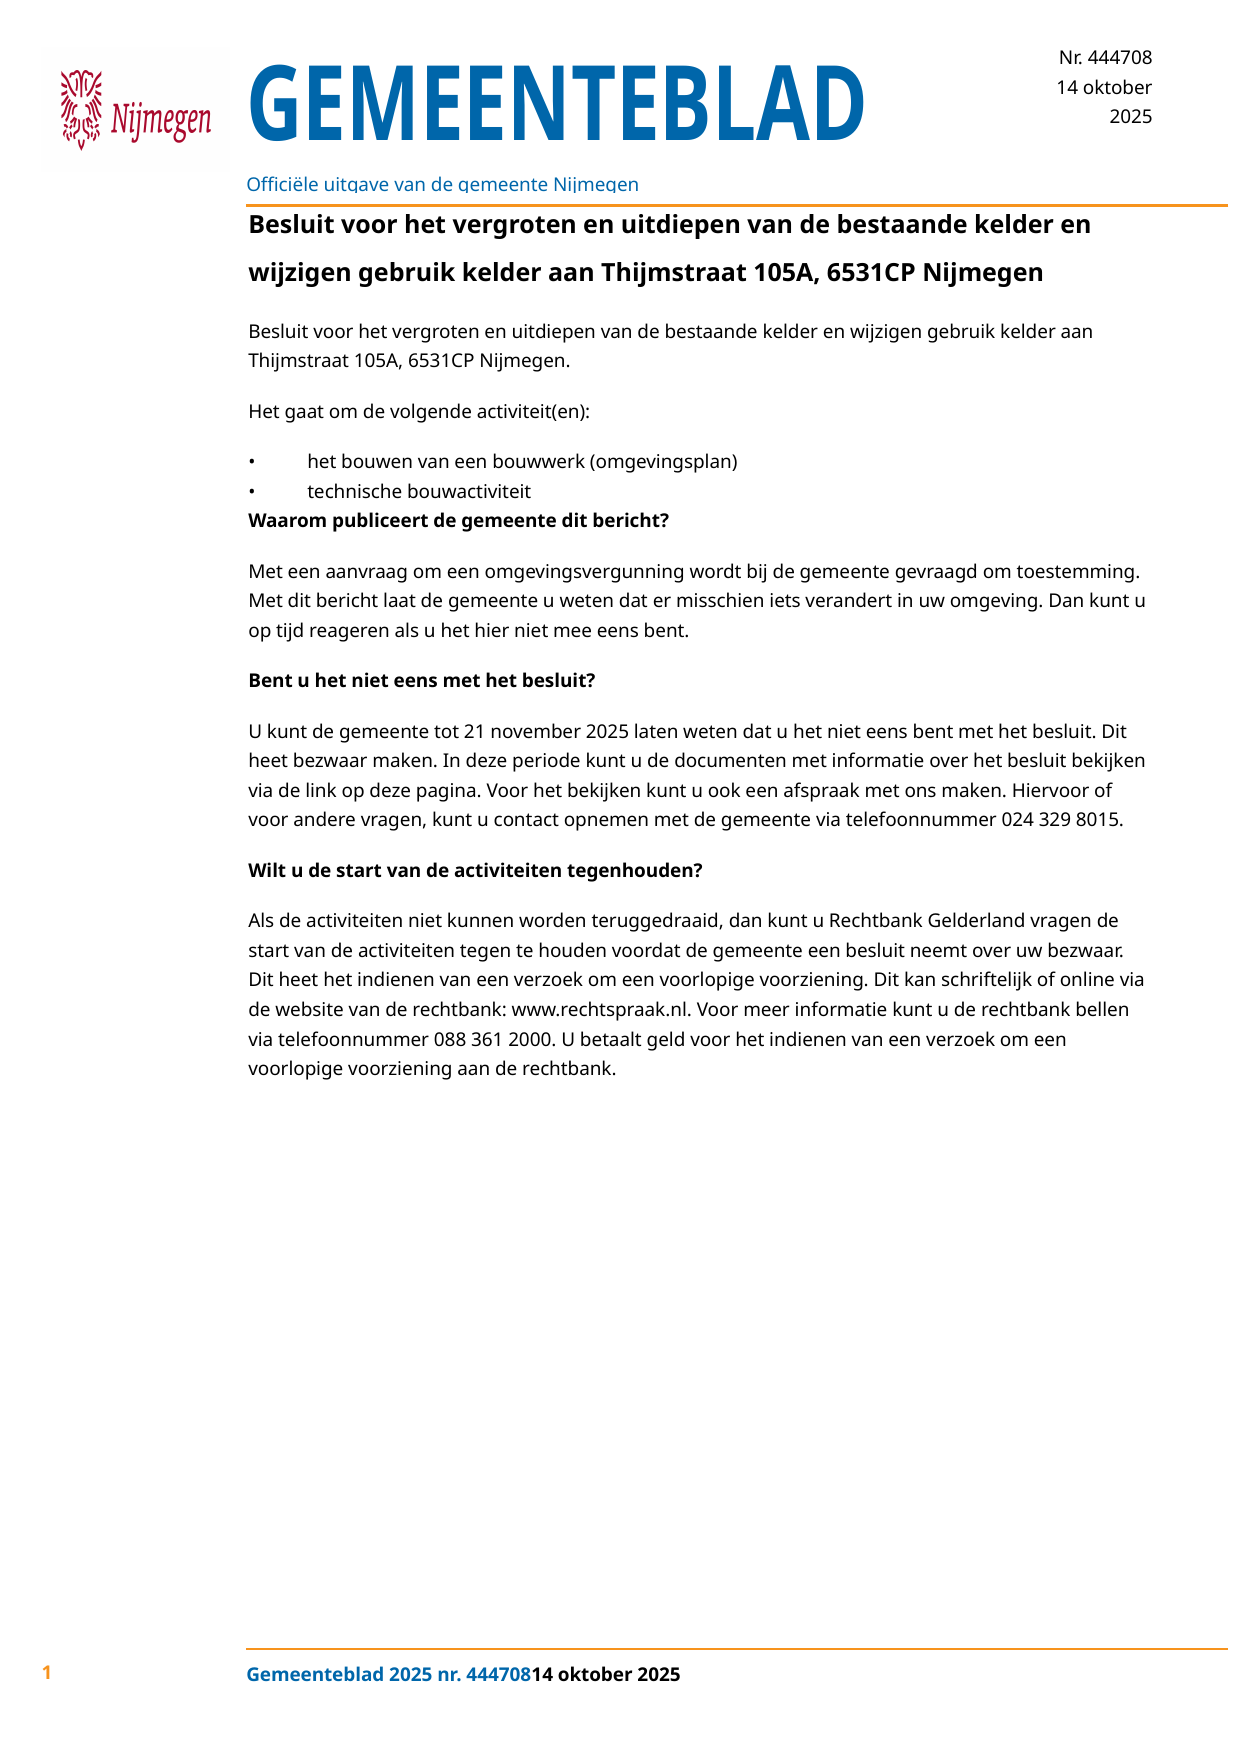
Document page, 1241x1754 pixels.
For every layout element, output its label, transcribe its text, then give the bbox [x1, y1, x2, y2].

text Besluit voor het vergroten en uitdiepen van de bestaande kelder en wijzigen gebruik kelder aan Thijmstraat 105A, 6531CP Nijmegen. [248, 318, 1152, 373]
text Als de activiteiten niet kunnen worden teruggedraaid, dan kunt u Rechtbank Gelderland vragen de start van de activiteiten tegen te houden voordat de gemeente een besluit neemt over uw bezwaar. Dit heet het indienen van een verzoek om een voorlopige voorziening. Dit kan schriftelijk of online via de website van de rechtbank: www.rechtspraak.nl. Voor meer informatie kunt u de rechtbank bellen via telefoonnummer 088 361 2000. U betaalt geld voor het indienen van een verzoek om een voorlopige voorziening aan de rechtbank. [248, 907, 1152, 1081]
list technische bouwactiviteit [248, 478, 1152, 504]
text Waarom publiceert de gemeente dit bericht? [248, 507, 1152, 533]
text Het gaat om de volgende activiteit(en): [248, 398, 1152, 424]
text Wilt u de start van de activiteiten tegenhouden? [248, 857, 1152, 883]
text Met een aanvraag om een omgevingsvergunning wordt bij de gemeente gevraagd om toestemming. Met dit bericht laat de gemeente u weten dat er misschien iets verandert in uw omgeving. Dan kunt u op tijd reageren als u het hier niet mee eens bent. [248, 558, 1152, 643]
text Besluit voor het vergroten en uitdiepen van de bestaande kelder en wijzigen gebruik kelder aan Thijmstraat 105A, 6531CP Nijmegen [248, 207, 1152, 288]
text U kunt de gemeente tot 21 november 2025 laten weten dat u het niet eens bent met het besluit. Dit heet bezwaar maken. In deze periode kunt u de documenten met informatie over het besluit bekijken via de link op deze pagina. Voor het bekijken kunt u ook een afspraak met ons maken. Hiervoor of voor andere vragen, kunt u contact opnemen met de gemeente via telefoonnummer 024 329 8015. [248, 718, 1152, 832]
picture [41, 47, 231, 172]
list het bouwen van een bouwwerk (omgevingsplan) [248, 448, 1152, 474]
text Bent u het niet eens met het besluit? [248, 667, 1152, 693]
